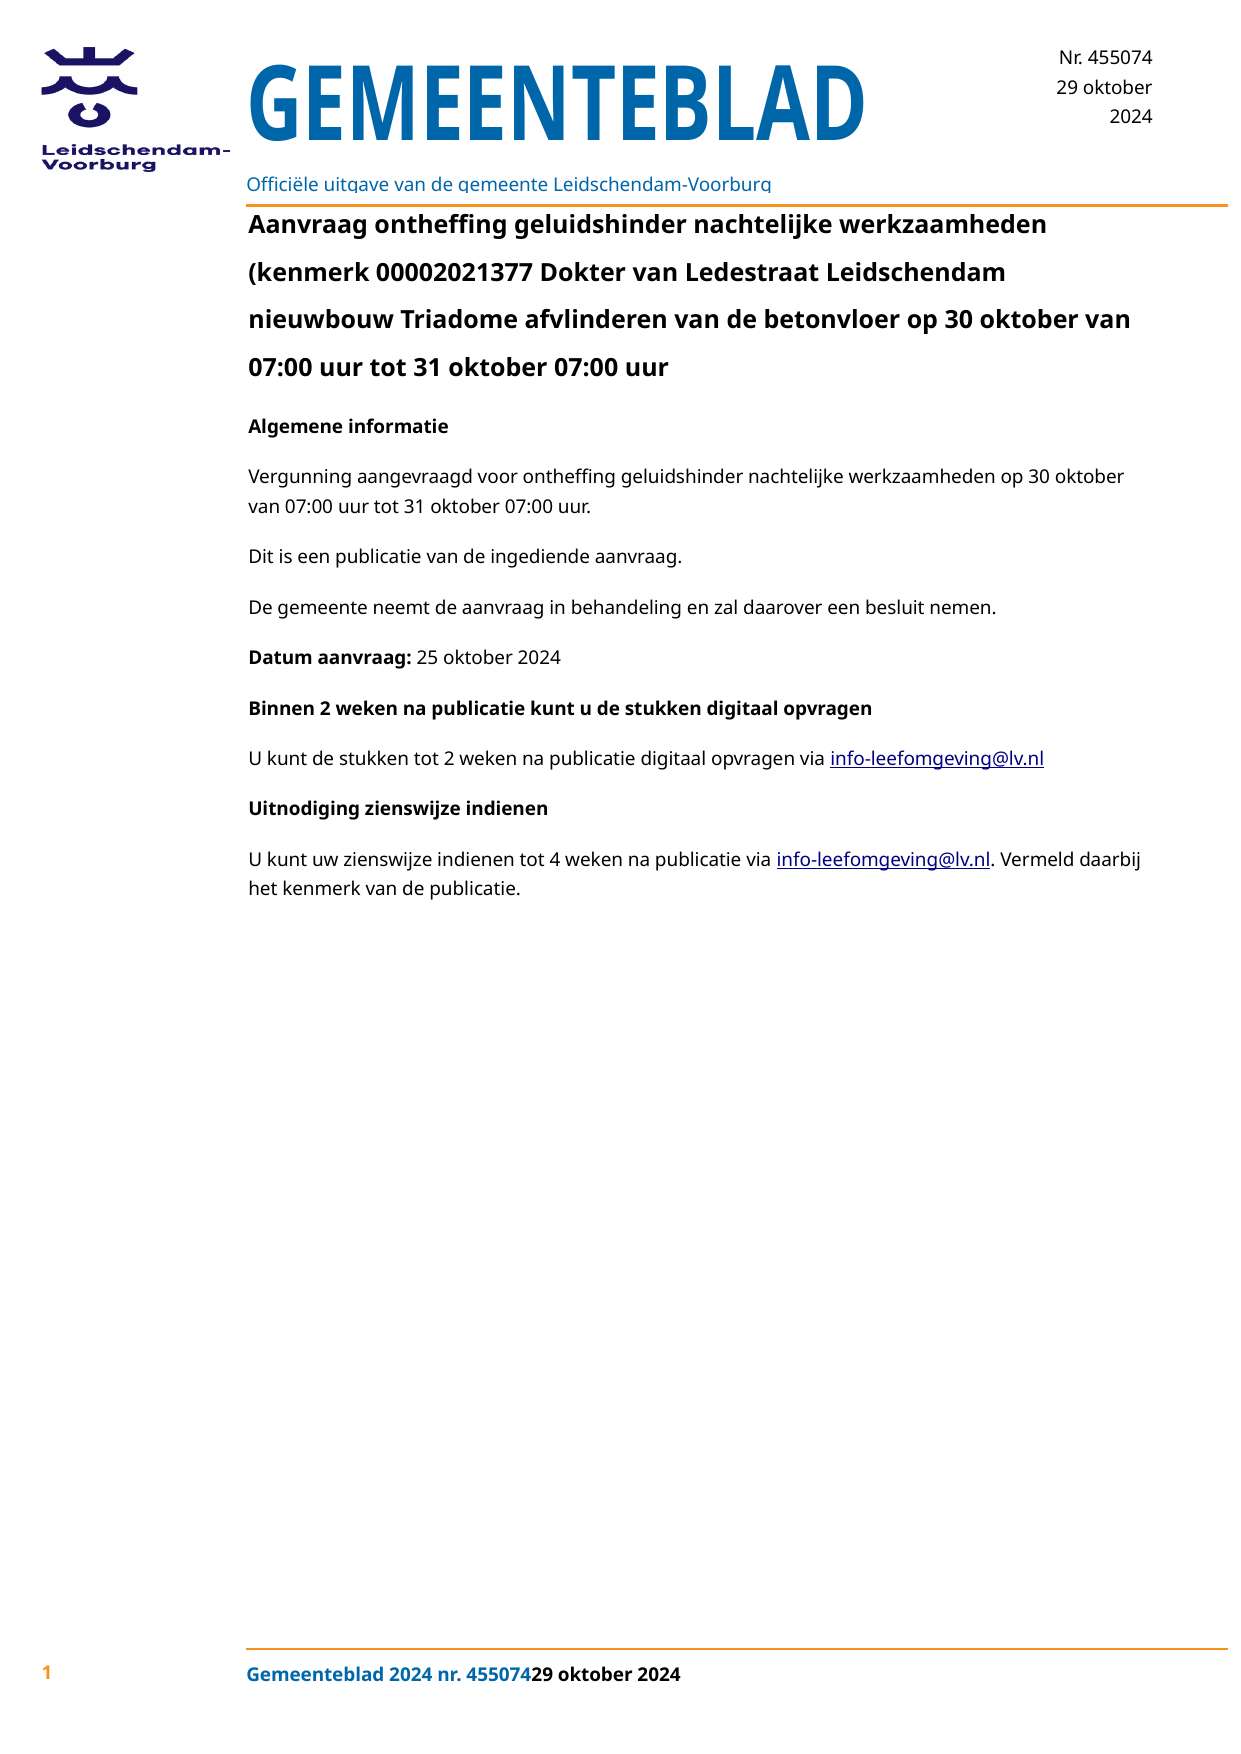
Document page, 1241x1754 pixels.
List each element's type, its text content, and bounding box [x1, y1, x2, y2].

text Uitnodiging zienswijze indienen [248, 796, 1152, 821]
text Dit is een publicatie van de ingediende aanvraag. [248, 543, 1152, 569]
text U kunt uw zienswijze indienen tot 4 weken na publicatie via info-leefomgeving@lv.nl. Vermeld daarbij het kenmerk van de publicatie. [248, 846, 1152, 901]
text Binnen 2 weken na publicatie kunt u de stukken digitaal opvragen [248, 695, 1152, 721]
text De gemeente neemt de aanvraag in behandeling en zal daarover een besluit nemen. [248, 594, 1152, 620]
text Vergunning aangevraagd voor ontheffing geluidshinder nachtelijke werkzaamheden op 30 oktober van 07:00 uur tot 31 oktober 07:00 uur. [248, 463, 1152, 519]
text Algemene informatie [248, 413, 1152, 439]
picture [41, 47, 231, 172]
text Aanvraag ontheffing geluidshinder nachtelijke werkzaamheden (kenmerk 00002021377 Dokter van Ledestraat Leidschendam nieuwbouw Triadome afvlinderen van de betonvloer op 30 oktober van 07:00 uur tot 31 oktober 07:00 uur [248, 207, 1152, 384]
text U kunt de stukken tot 2 weken na publicatie digitaal opvragen via info-leefomgeving@lv.nl [248, 745, 1152, 771]
text Datum aanvraag: 25 oktober 2024 [248, 644, 1152, 670]
